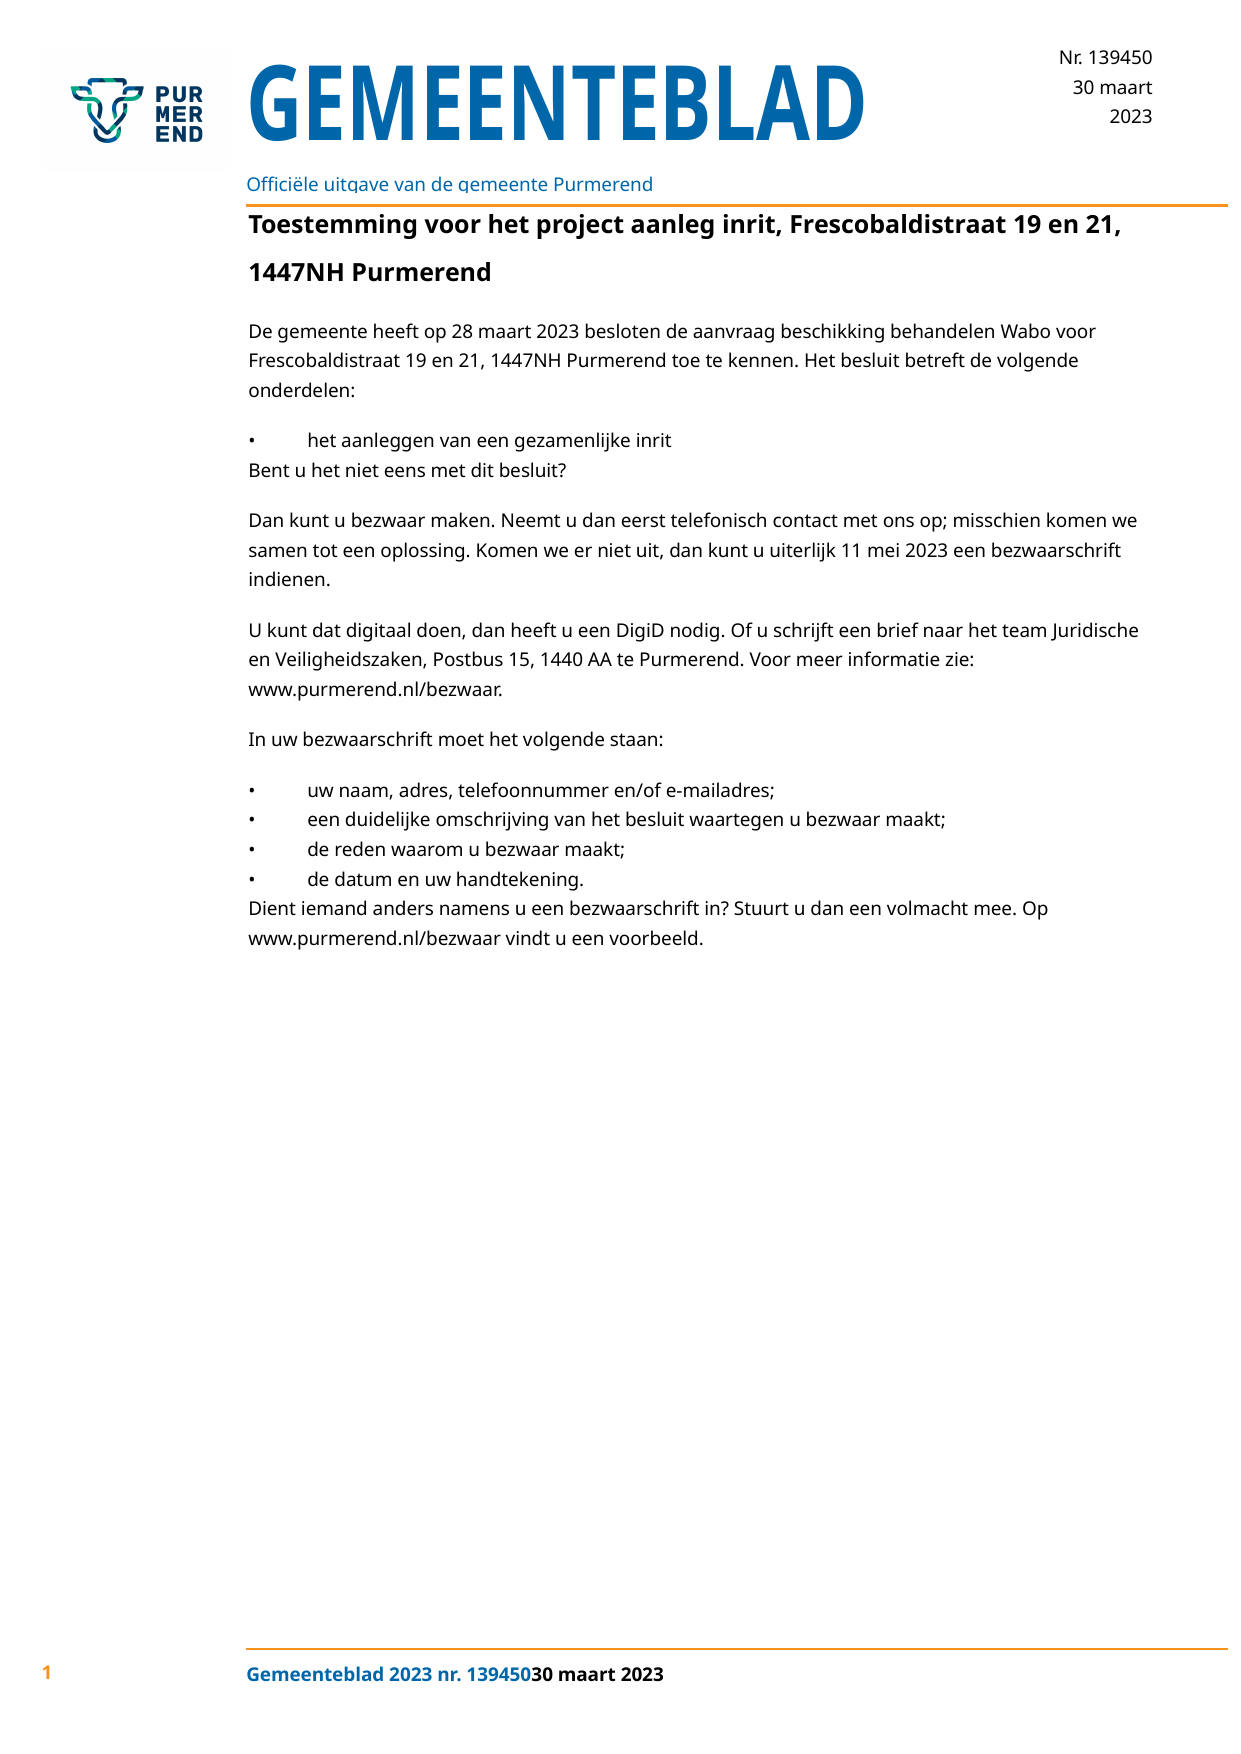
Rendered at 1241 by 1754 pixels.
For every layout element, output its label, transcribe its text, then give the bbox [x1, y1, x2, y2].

list het aanleggen van een gezamenlijke inrit [248, 427, 1152, 453]
text De gemeente heeft op 28 maart 2023 besloten de aanvraag beschikking behandelen Wabo voor Frescobaldistraat 19 en 21, 1447NH Purmerend toe te kennen. Het besluit betreft de volgende onderdelen: [248, 318, 1152, 403]
text Dient iemand anders namens u een bezwaarschrift in? Stuurt u dan een volmacht mee. Op www.purmerend.nl/bezwaar vindt u een voorbeeld. [248, 895, 1152, 951]
text U kunt dat digitaal doen, dan heeft u een DigiD nodig. Of u schrijft een brief naar het team Juridische en Veiligheidszaken, Postbus 15, 1440 AA te Purmerend. Voor meer informatie zie: www.purmerend.nl/bezwaar. [248, 617, 1152, 702]
list uw naam, adres, telefoonnummer en/of e-mailadres; [248, 777, 1152, 803]
list de reden waarom u bezwaar maakt; [248, 836, 1152, 862]
text Toestemming voor het project aanleg inrit, Frescobaldistraat 19 en 21, 1447NH Purmerend [248, 207, 1152, 288]
list de datum en uw handtekening. [248, 866, 1152, 892]
picture [41, 47, 231, 172]
list een duidelijke omschrijving van het besluit waartegen u bezwaar maakt; [248, 807, 1152, 832]
text In uw bezwaarschrift moet het volgende staan: [248, 727, 1152, 752]
text Bent u het niet eens met dit besluit? [248, 457, 1152, 483]
text Dan kunt u bezwaar maken. Neemt u dan eerst telefonisch contact met ons op; misschien komen we samen tot een oplossing. Komen we er niet uit, dan kunt u uiterlijk 11 mei 2023 een bezwaarschrift indienen. [248, 507, 1152, 592]
